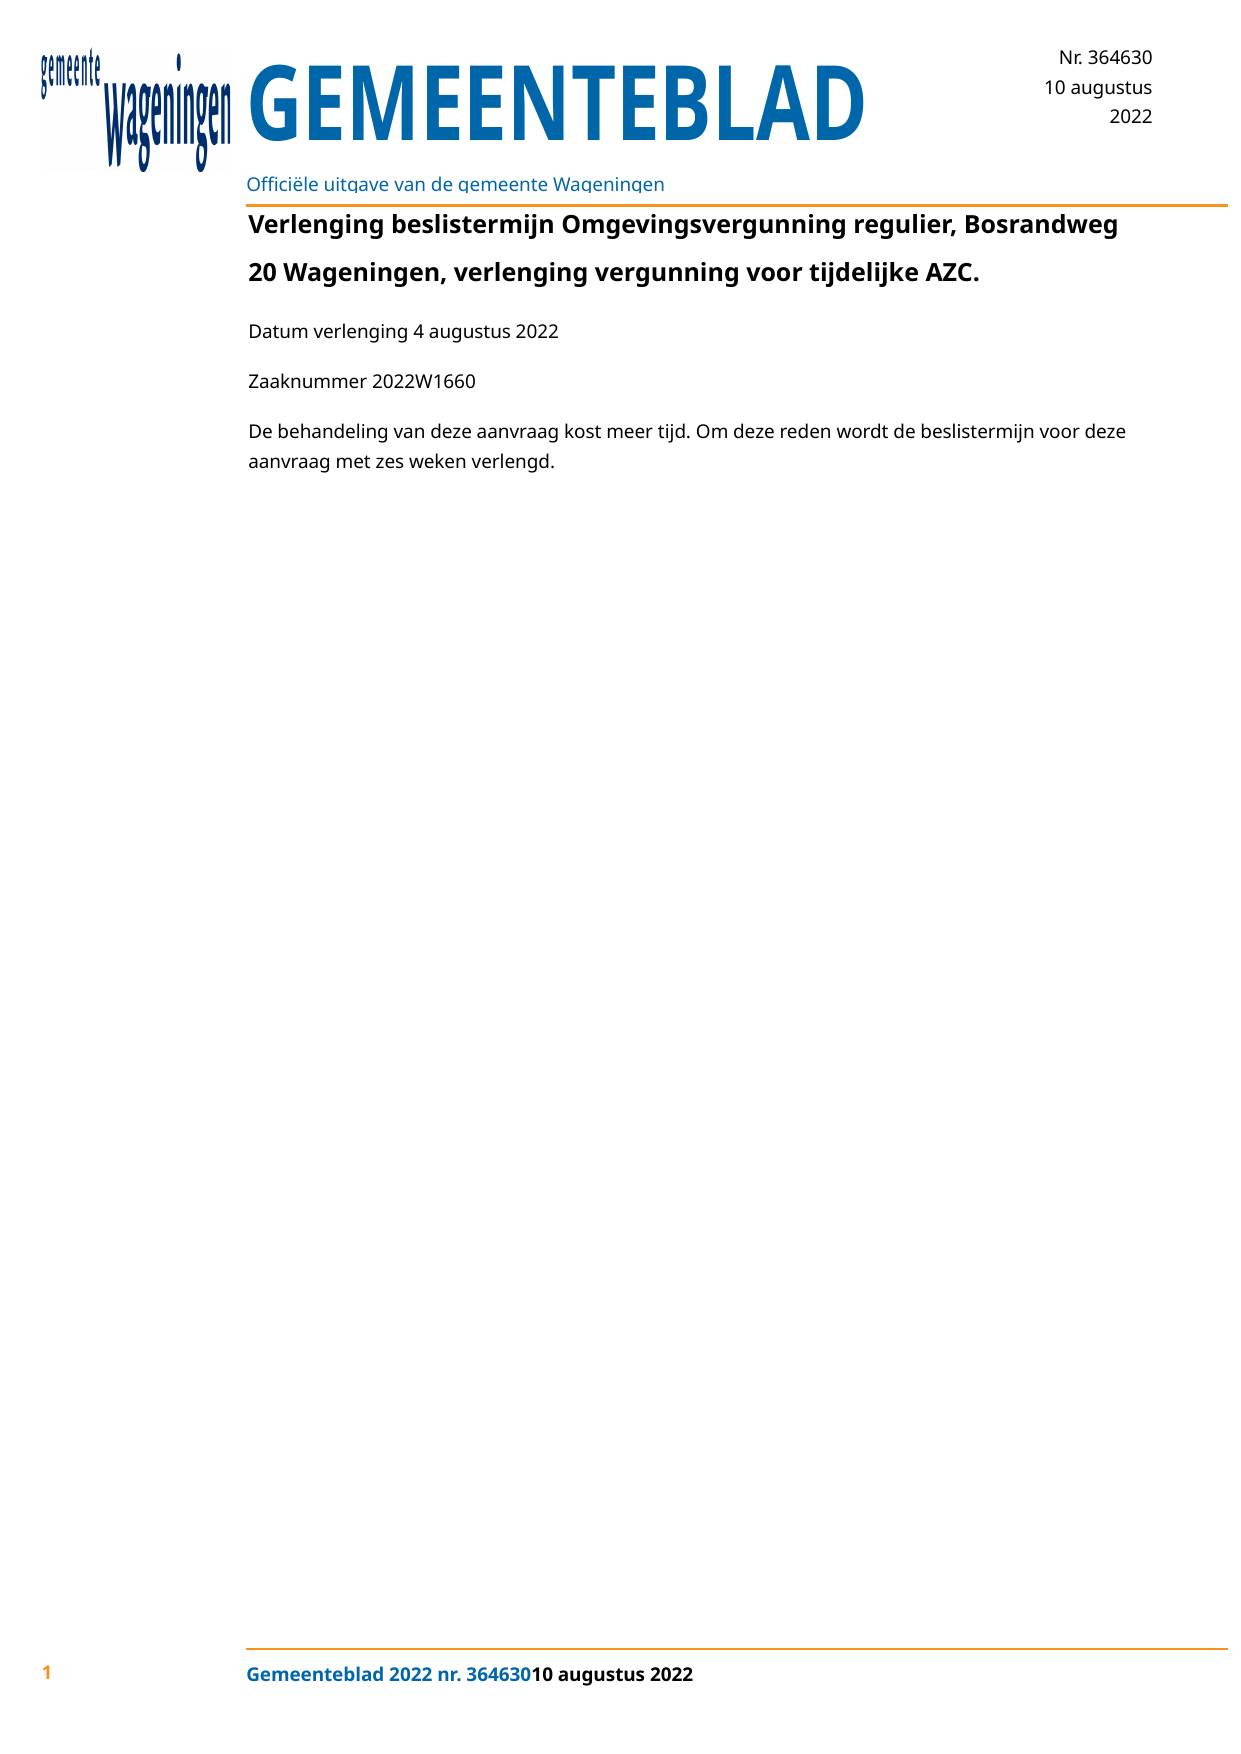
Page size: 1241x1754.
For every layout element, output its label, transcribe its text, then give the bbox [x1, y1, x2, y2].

text Zaaknummer 2022W1660 [248, 368, 1152, 394]
text Verlenging beslistermijn Omgevingsvergunning regulier, Bosrandweg 20 Wageningen, verlenging vergunning voor tijdelijke AZC. [248, 207, 1152, 288]
text De behandeling van deze aanvraag kost meer tijd. Om deze reden wordt de beslistermijn voor deze aanvraag met zes weken verlengd. [248, 419, 1152, 474]
text Datum verlenging 4 augustus 2022 [248, 318, 1152, 344]
picture [41, 47, 231, 172]
